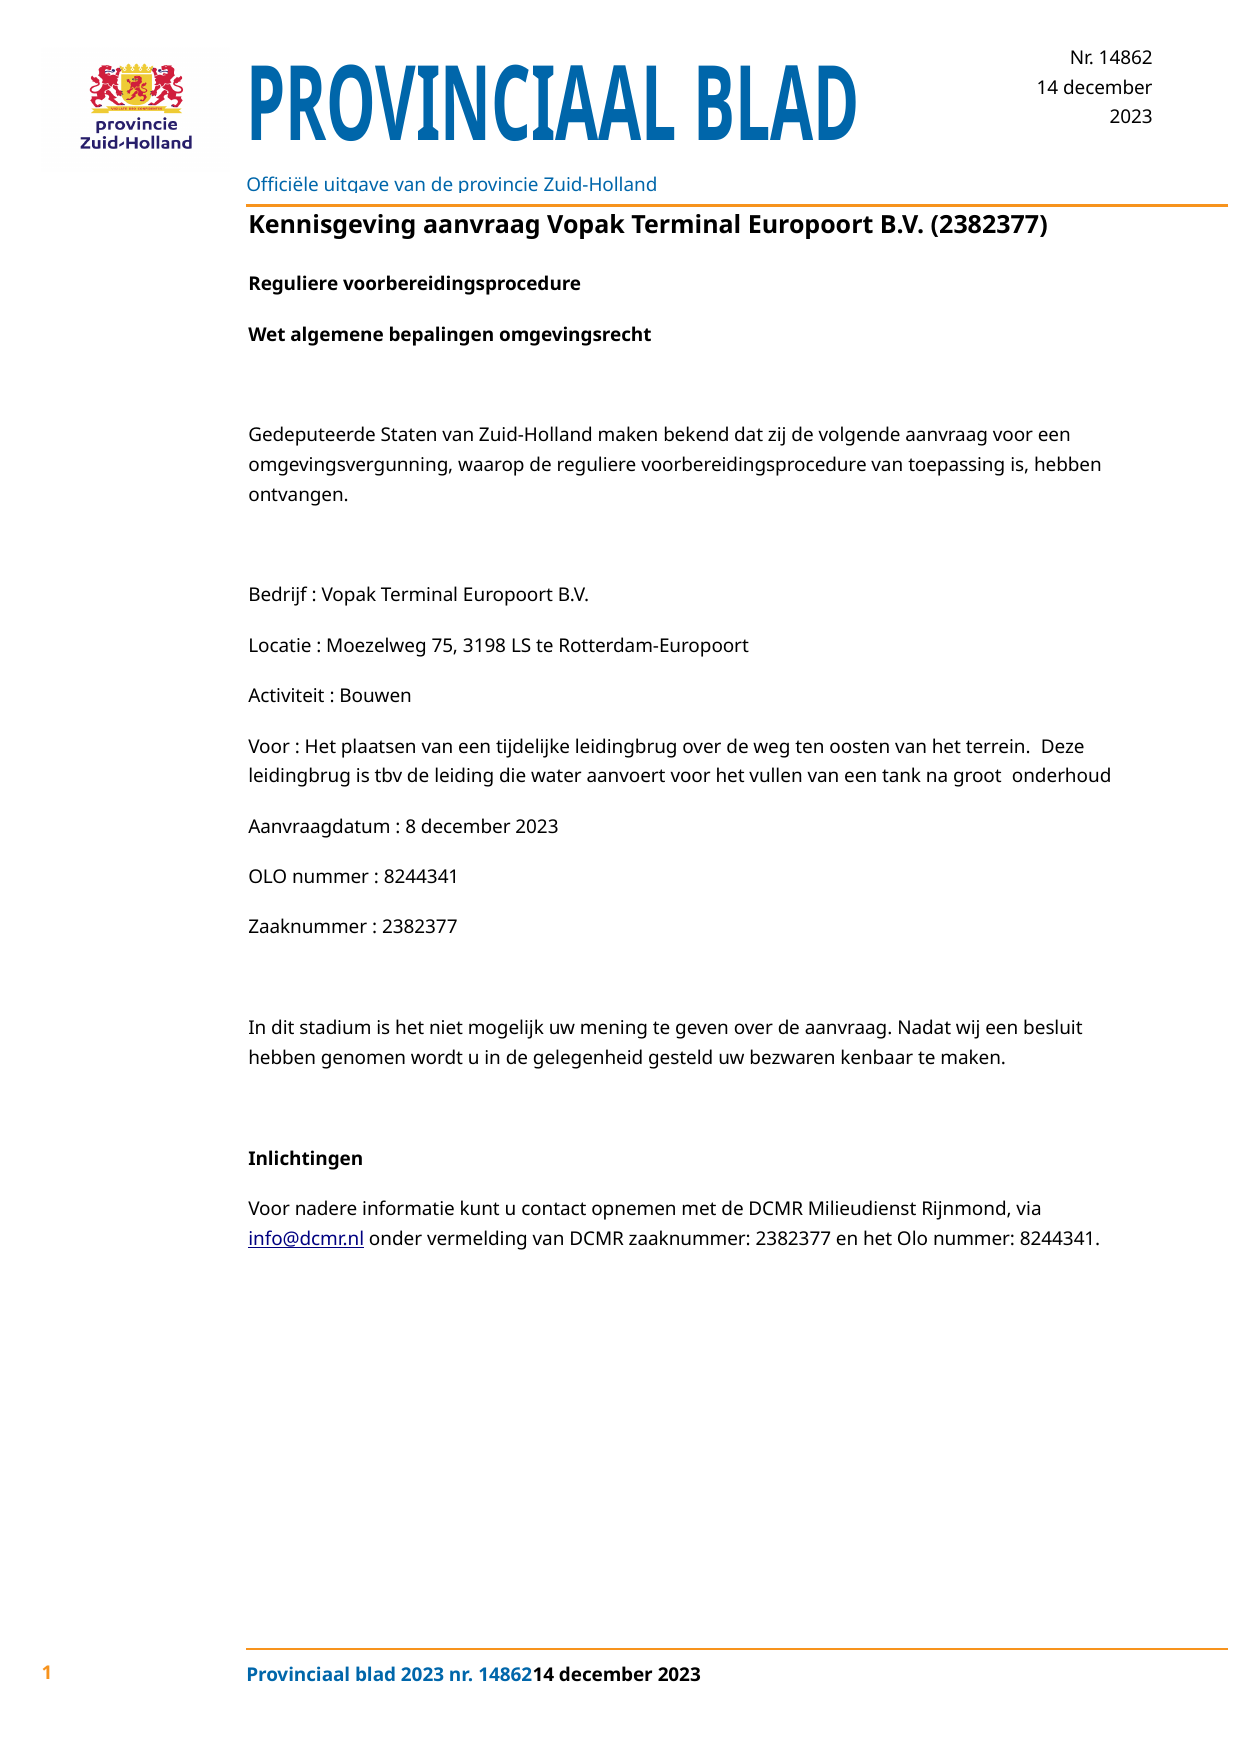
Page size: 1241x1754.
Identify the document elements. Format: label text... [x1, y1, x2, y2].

text Voor : Het plaatsen van een tijdelijke leidingbrug over de weg ten oosten van het terrein. Deze leidingbrug is tbv de leiding die water aanvoert voor het vullen van een tank na groot onderhoud [248, 733, 1152, 788]
text Gedeputeerde Staten van Zuid-Holland maken bekend dat zij de volgende aanvraag voor een omgevingsvergunning, waarop de reguliere voorbereidingsprocedure van toepassing is, hebben ontvangen. [248, 422, 1152, 506]
text Reguliere voorbereidingsprocedure [248, 270, 1152, 296]
text Zaaknummer : 2382377 [248, 914, 1152, 939]
text Bedrijf : Vopak Terminal Europoort B.V. [248, 582, 1152, 607]
picture [41, 47, 231, 172]
text Aanvraagdatum : 8 december 2023 [248, 813, 1152, 838]
text In dit stadium is het niet mogelijk uw mening te geven over de aanvraag. Nadat wij een besluit hebben genomen wordt u in de gelegenheid gesteld uw bezwaren kenbaar te maken. [248, 1014, 1152, 1070]
text Inlichtingen [248, 1145, 1152, 1171]
text Kennisgeving aanvraag Vopak Terminal Europoort B.V. (2382377) [248, 207, 1152, 241]
text OLO nummer : 8244341 [248, 863, 1152, 889]
text Locatie : Moezelweg 75, 3198 LS te Rotterdam-Europoort [248, 632, 1152, 658]
text Activiteit : Bouwen [248, 682, 1152, 708]
text Voor nadere informatie kunt u contact opnemen met de DCMR Milieudienst Rijnmond, via info@dcmr.nl onder vermelding van DCMR zaaknummer: 2382377 en het Olo nummer: 8244341. [248, 1195, 1152, 1251]
text Wet algemene bepalingen omgevingsrecht [248, 321, 1152, 346]
